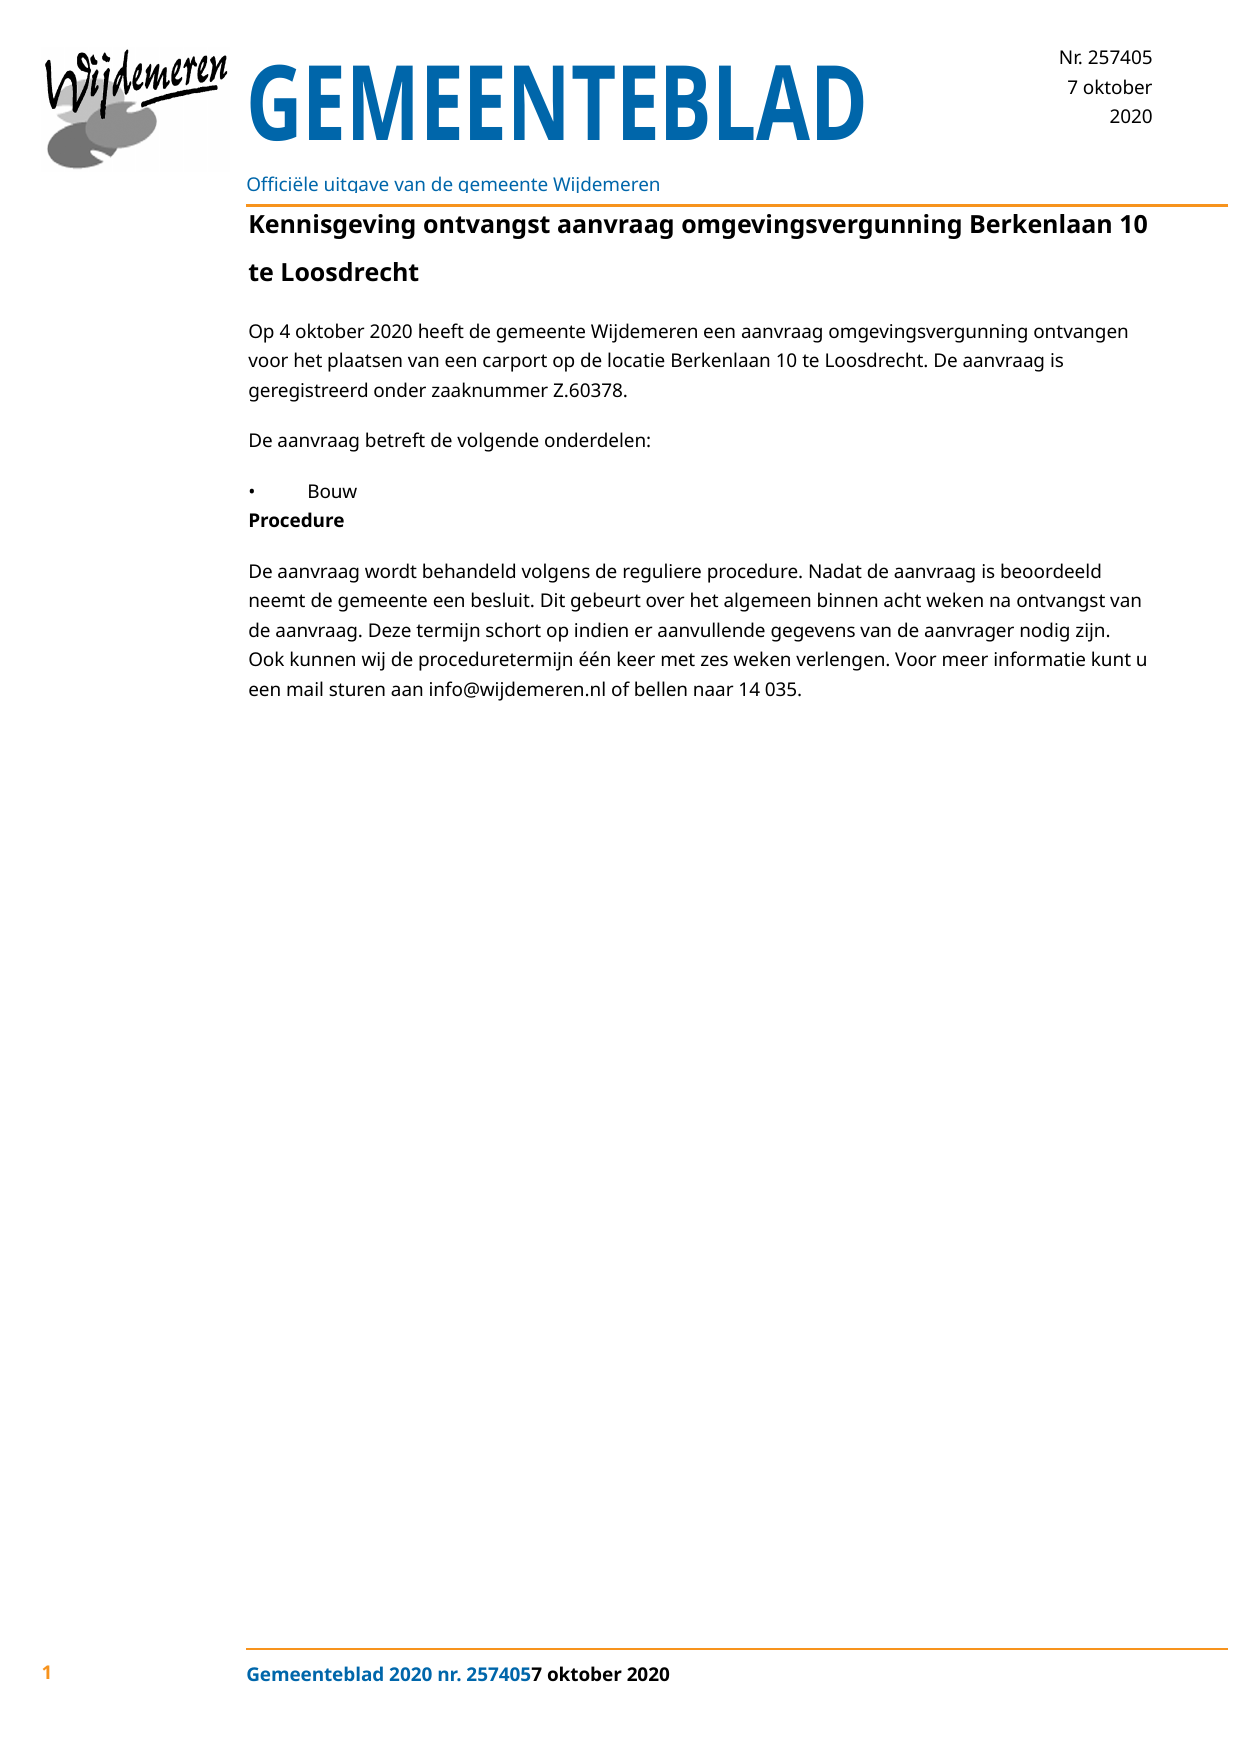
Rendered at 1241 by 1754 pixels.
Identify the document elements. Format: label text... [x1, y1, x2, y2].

picture [41, 47, 231, 172]
text De aanvraag betreft de volgende onderdelen: [248, 427, 1152, 453]
text Op 4 oktober 2020 heeft de gemeente Wijdemeren een aanvraag omgevingsvergunning ontvangen voor het plaatsen van een carport op de locatie Berkenlaan 10 te Loosdrecht. De aanvraag is geregistreerd onder zaaknummer Z.60378. [248, 318, 1152, 403]
text Kennisgeving ontvangst aanvraag omgevingsvergunning Berkenlaan 10 te Loosdrecht [248, 207, 1152, 288]
text De aanvraag wordt behandeld volgens de reguliere procedure. Nadat de aanvraag is beoordeeld neemt de gemeente een besluit. Dit gebeurt over het algemeen binnen acht weken na ontvangst van de aanvraag. Deze termijn schort op indien er aanvullende gegevens van de aanvrager nodig zijn. Ook kunnen wij de proceduretermijn één keer met zes weken verlengen. Voor meer informatie kunt u een mail sturen aan info@wijdemeren.nl of bellen naar 14 035. [248, 558, 1152, 702]
list Bouw [248, 478, 1152, 504]
text Procedure [248, 507, 1152, 533]
